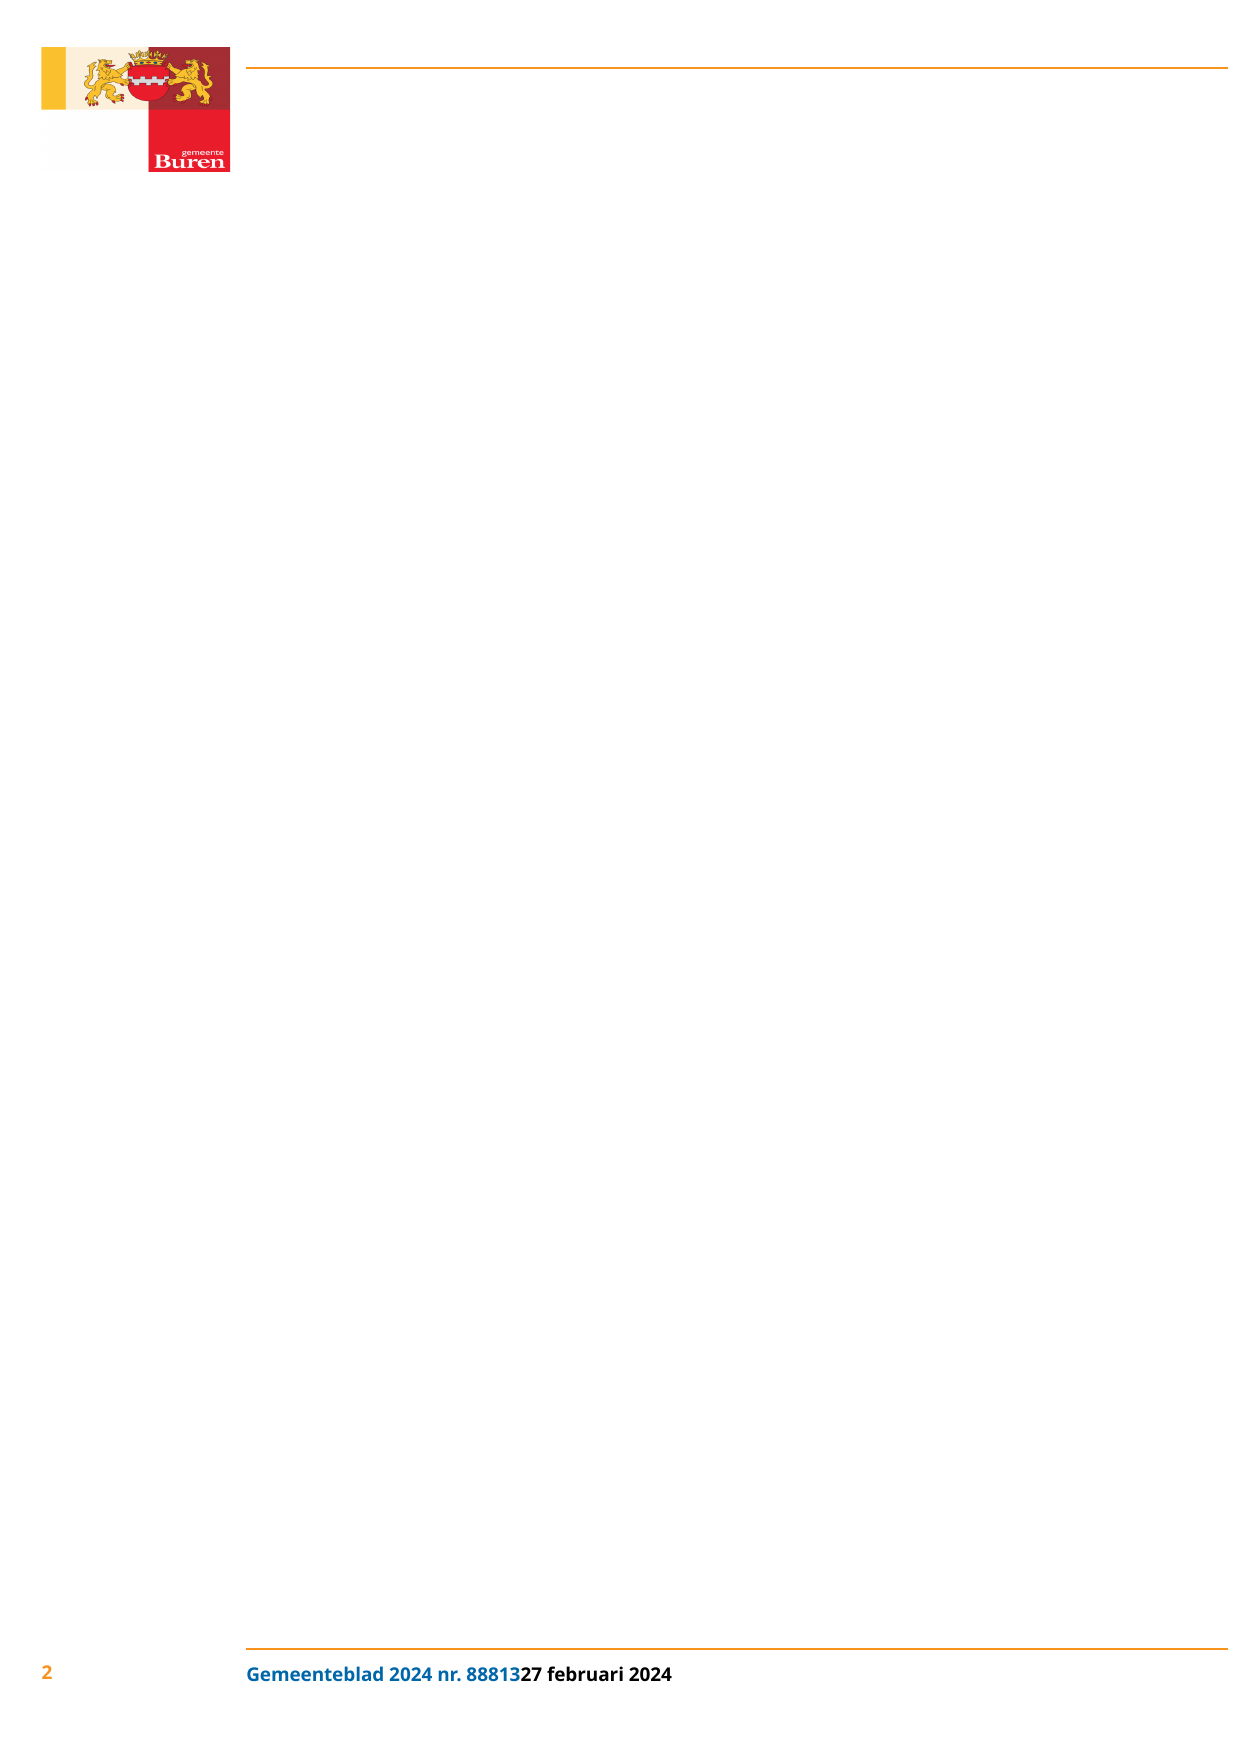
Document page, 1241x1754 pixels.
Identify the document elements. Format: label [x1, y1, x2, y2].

picture [41, 47, 231, 172]
